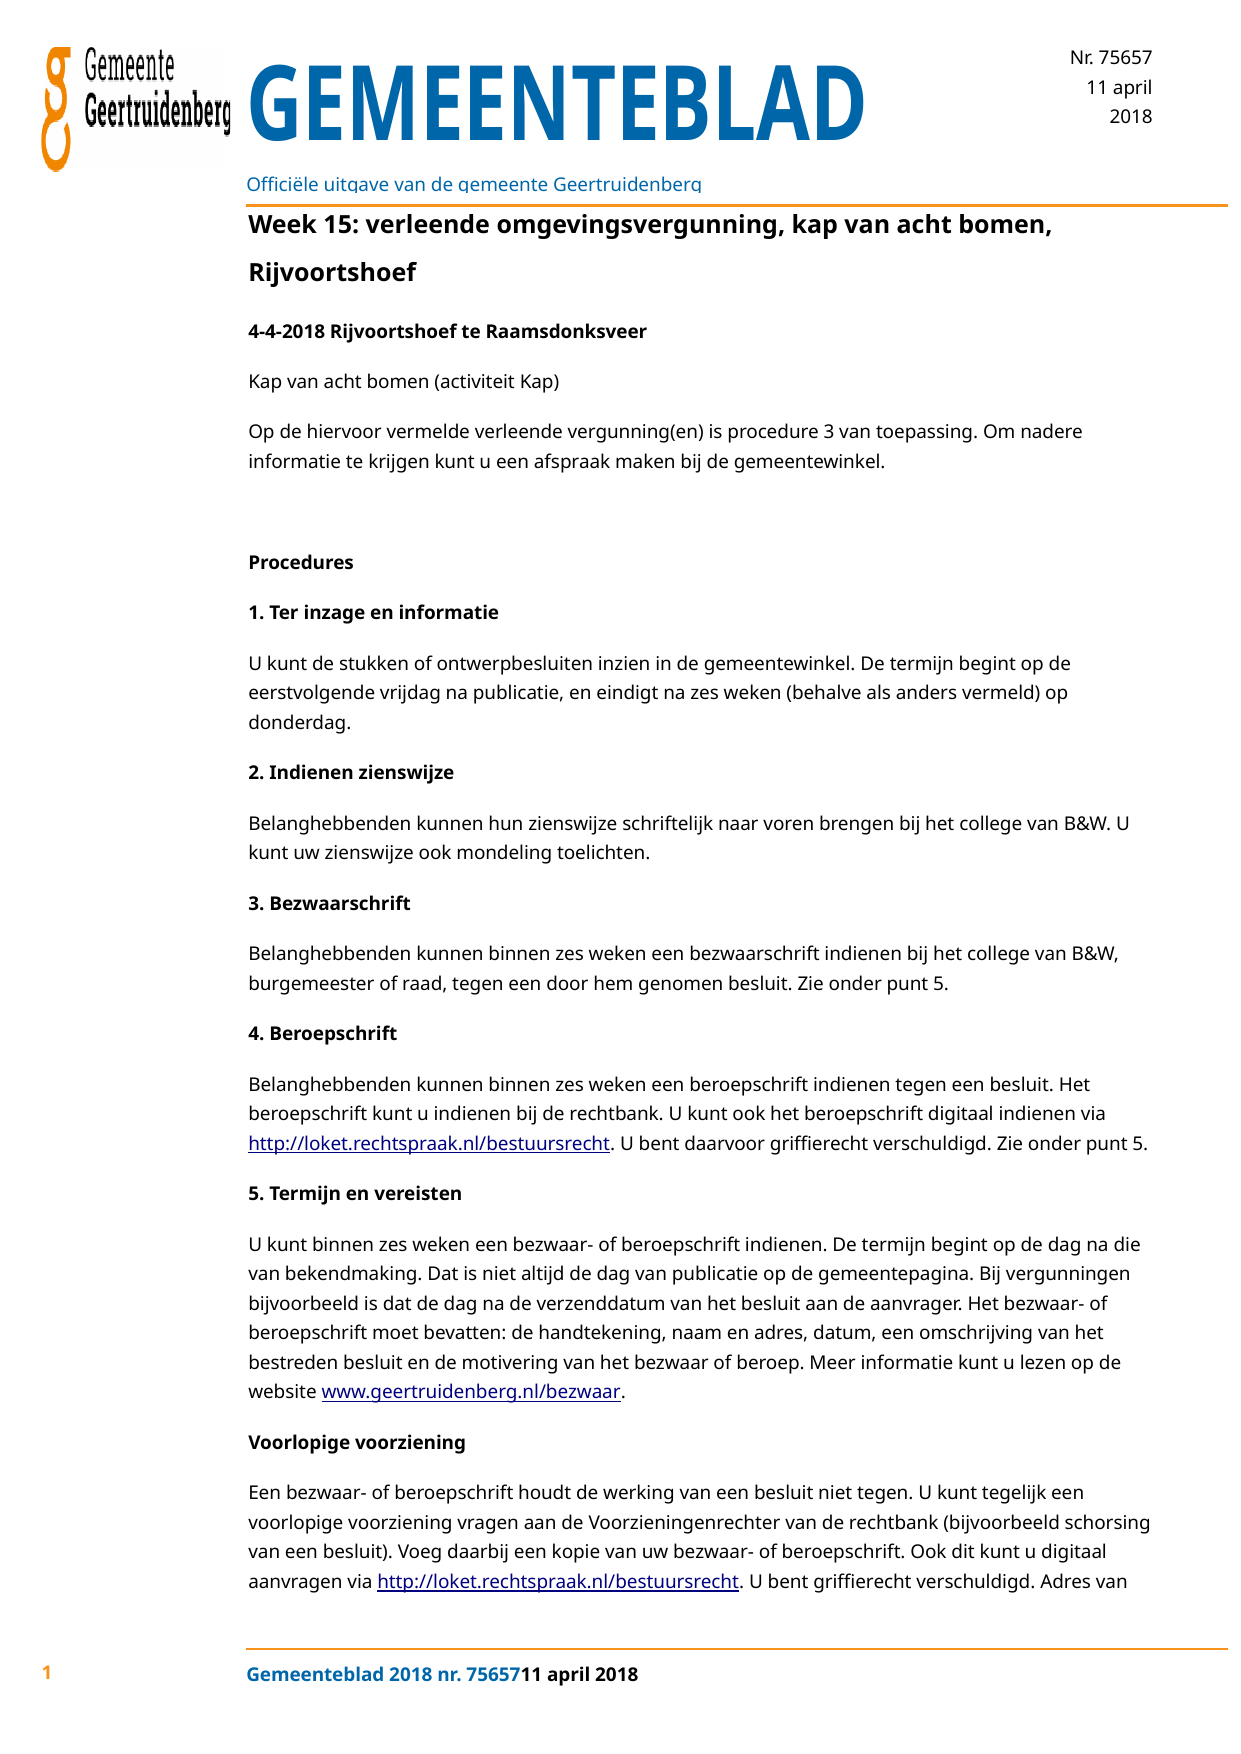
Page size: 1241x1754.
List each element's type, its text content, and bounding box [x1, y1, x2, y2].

text 4. Beroepschrift [248, 1020, 1152, 1046]
text Belanghebbenden kunnen binnen zes weken een bezwaarschrift indienen bij het college van B&W, burgemeester of raad, tegen een door hem genomen besluit. Zie onder punt 5. [248, 940, 1152, 996]
text U kunt binnen zes weken een bezwaar- of beroepschrift indienen. De termijn begint op de dag na die van bekendmaking. Dat is niet altijd de dag van publicatie op de gemeentepagina. Bij vergunningen bijvoorbeeld is dat de dag na de verzenddatum van het besluit aan de aanvrager. Het bezwaar- of beroepschrift moet bevatten: de handtekening, naam en adres, datum, een omschrijving van het bestreden besluit en de motivering van het bezwaar of beroep. Meer informatie kunt u lezen op de website www.geertruidenberg.nl/bezwaar. [248, 1231, 1152, 1404]
text Kap van acht bomen (activiteit Kap) [248, 368, 1152, 394]
text 3. Bezwaarschrift [248, 890, 1152, 916]
text Op de hiervoor vermelde verleende vergunning(en) is procedure 3 van toepassing. Om nadere informatie te krijgen kunt u een afspraak maken bij de gemeentewinkel. [248, 419, 1152, 474]
text Een bezwaar- of beroepschrift houdt de werking van een besluit niet tegen. U kunt tegelijk een voorlopige voorziening vragen aan de Voorzieningenrechter van de rechtbank (bijvoorbeeld schorsing van een besluit). Voeg daarbij een kopie van uw bezwaar- of beroepschrift. Ook dit kunt u digitaal aanvragen via http://loket.rechtspraak.nl/bestuursrecht. U bent griffierecht verschuldigd. Adres van [248, 1479, 1152, 1594]
text Belanghebbenden kunnen hun zienswijze schriftelijk naar voren brengen bij het college van B&W. U kunt uw zienswijze ook mondeling toelichten. [248, 810, 1152, 865]
text Voorlopige voorziening [248, 1429, 1152, 1455]
text Week 15: verleende omgevingsvergunning, kap van acht bomen, Rijvoortshoef [248, 207, 1152, 288]
text 4-4-2018 Rijvoortshoef te Raamsdonksveer [248, 318, 1152, 344]
text 2. Indienen zienswijze [248, 759, 1152, 785]
text 5. Termijn en vereisten [248, 1180, 1152, 1206]
text 1. Ter inzage en informatie [248, 599, 1152, 625]
text Belanghebbenden kunnen binnen zes weken een beroepschrift indienen tegen een besluit. Het beroepschrift kunt u indienen bij de rechtbank. U kunt ook het beroepschrift digitaal indienen via http://loket.rechtspraak.nl/bestuursrecht. U bent daarvoor griffierecht verschuldigd. Zie onder punt 5. [248, 1071, 1152, 1156]
text U kunt de stukken of ontwerpbesluiten inzien in de gemeentewinkel. De termijn begint op de eerstvolgende vrijdag na publicatie, en eindigt na zes weken (behalve als anders vermeld) op donderdag. [248, 650, 1152, 735]
text Procedures [248, 549, 1152, 575]
picture [41, 47, 231, 172]
